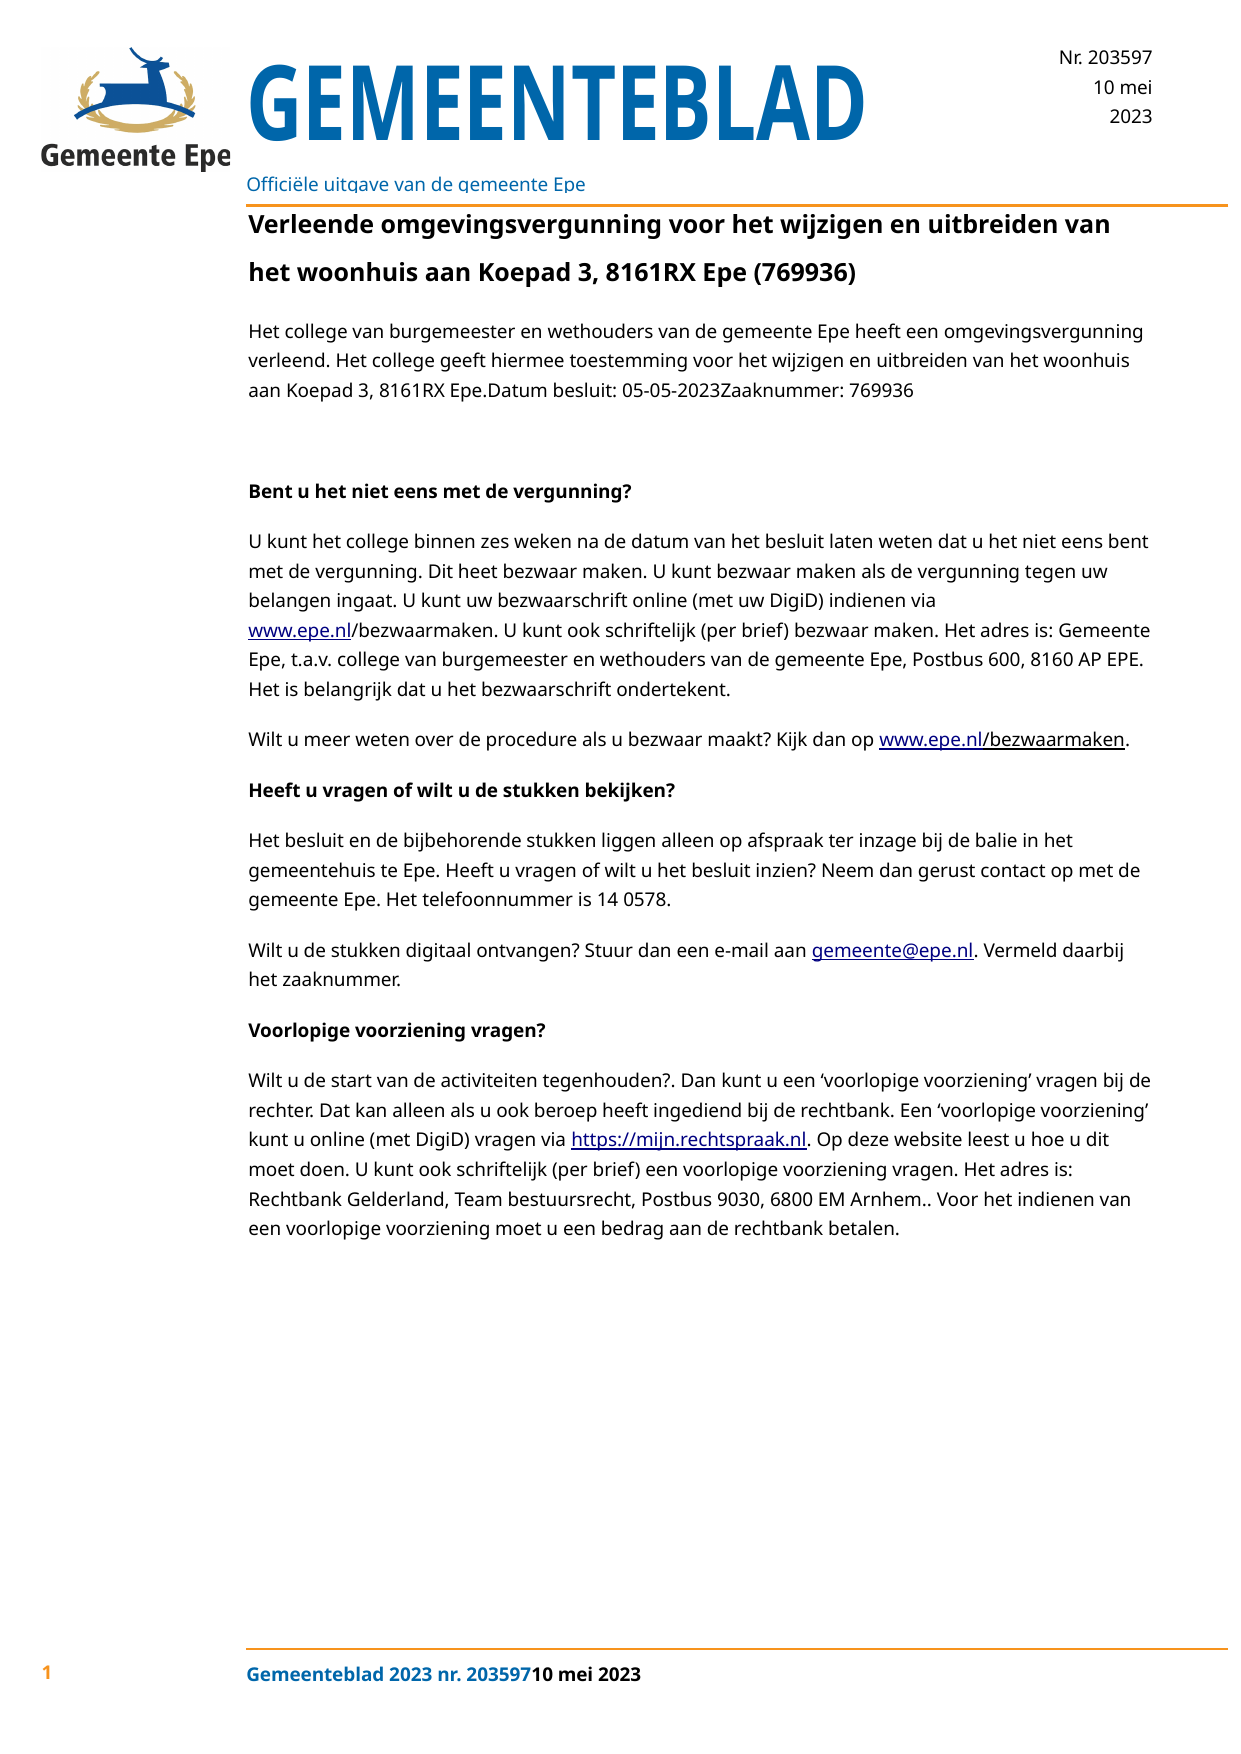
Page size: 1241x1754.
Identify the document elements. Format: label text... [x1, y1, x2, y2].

picture [41, 47, 231, 172]
text Verleende omgevingsvergunning voor het wijzigen en uitbreiden van het woonhuis aan Koepad 3, 8161RX Epe (769936) [248, 207, 1152, 288]
text Heeft u vragen of wilt u de stukken bekijken? [248, 777, 1152, 803]
text Bent u het niet eens met de vergunning? [248, 478, 1152, 504]
text Het besluit en de bijbehorende stukken liggen alleen op afspraak ter inzage bij de balie in het gemeentehuis te Epe. Heeft u vragen of wilt u het besluit inzien? Neem dan gerust contact op met de gemeente Epe. Het telefoonnummer is 14 0578. [248, 827, 1152, 912]
text Het college van burgemeester en wethouders van de gemeente Epe heeft een omgevingsvergunning verleend. Het college geeft hiermee toestemming voor het wijzigen en uitbreiden van het woonhuis aan Koepad 3, 8161RX Epe.Datum besluit: 05-05-2023Zaaknummer: 769936 [248, 318, 1152, 403]
text Wilt u de stukken digitaal ontvangen? Stuur dan een e-mail aan gemeente@epe.nl. Vermeld daarbij het zaaknummer. [248, 937, 1152, 992]
text U kunt het college binnen zes weken na de datum van het besluit laten weten dat u het niet eens bent met de vergunning. Dit heet bezwaar maken. U kunt bezwaar maken als de vergunning tegen uw belangen ingaat. U kunt uw bezwaarschrift online (met uw DigiD) indienen via www.epe.nl/bezwaarmaken. U kunt ook schriftelijk (per brief) bezwaar maken. Het adres is: Gemeente Epe, t.a.v. college van burgemeester en wethouders van de gemeente Epe, Postbus 600, 8160 AP EPE. Het is belangrijk dat u het bezwaarschrift ondertekent. [248, 528, 1152, 702]
text Wilt u meer weten over de procedure als u bezwaar maakt? Kijk dan op www.epe.nl/bezwaarmaken. [248, 727, 1152, 752]
text Wilt u de start van de activiteiten tegenhouden?. Dan kunt u een ‘voorlopige voorziening’ vragen bij de rechter. Dat kan alleen als u ook beroep heeft ingediend bij de rechtbank. Een ‘voorlopige voorziening’ kunt u online (met DigiD) vragen via https://mijn.rechtspraak.nl. Op deze website leest u hoe u dit moet doen. U kunt ook schriftelijk (per brief) een voorlopige voorziening vragen. Het adres is: Rechtbank Gelderland, Team bestuursrecht, Postbus 9030, 6800 EM Arnhem.. Voor het indienen van een voorlopige voorziening moet u een bedrag aan de rechtbank betalen. [248, 1067, 1152, 1241]
text Voorlopige voorziening vragen? [248, 1017, 1152, 1043]
